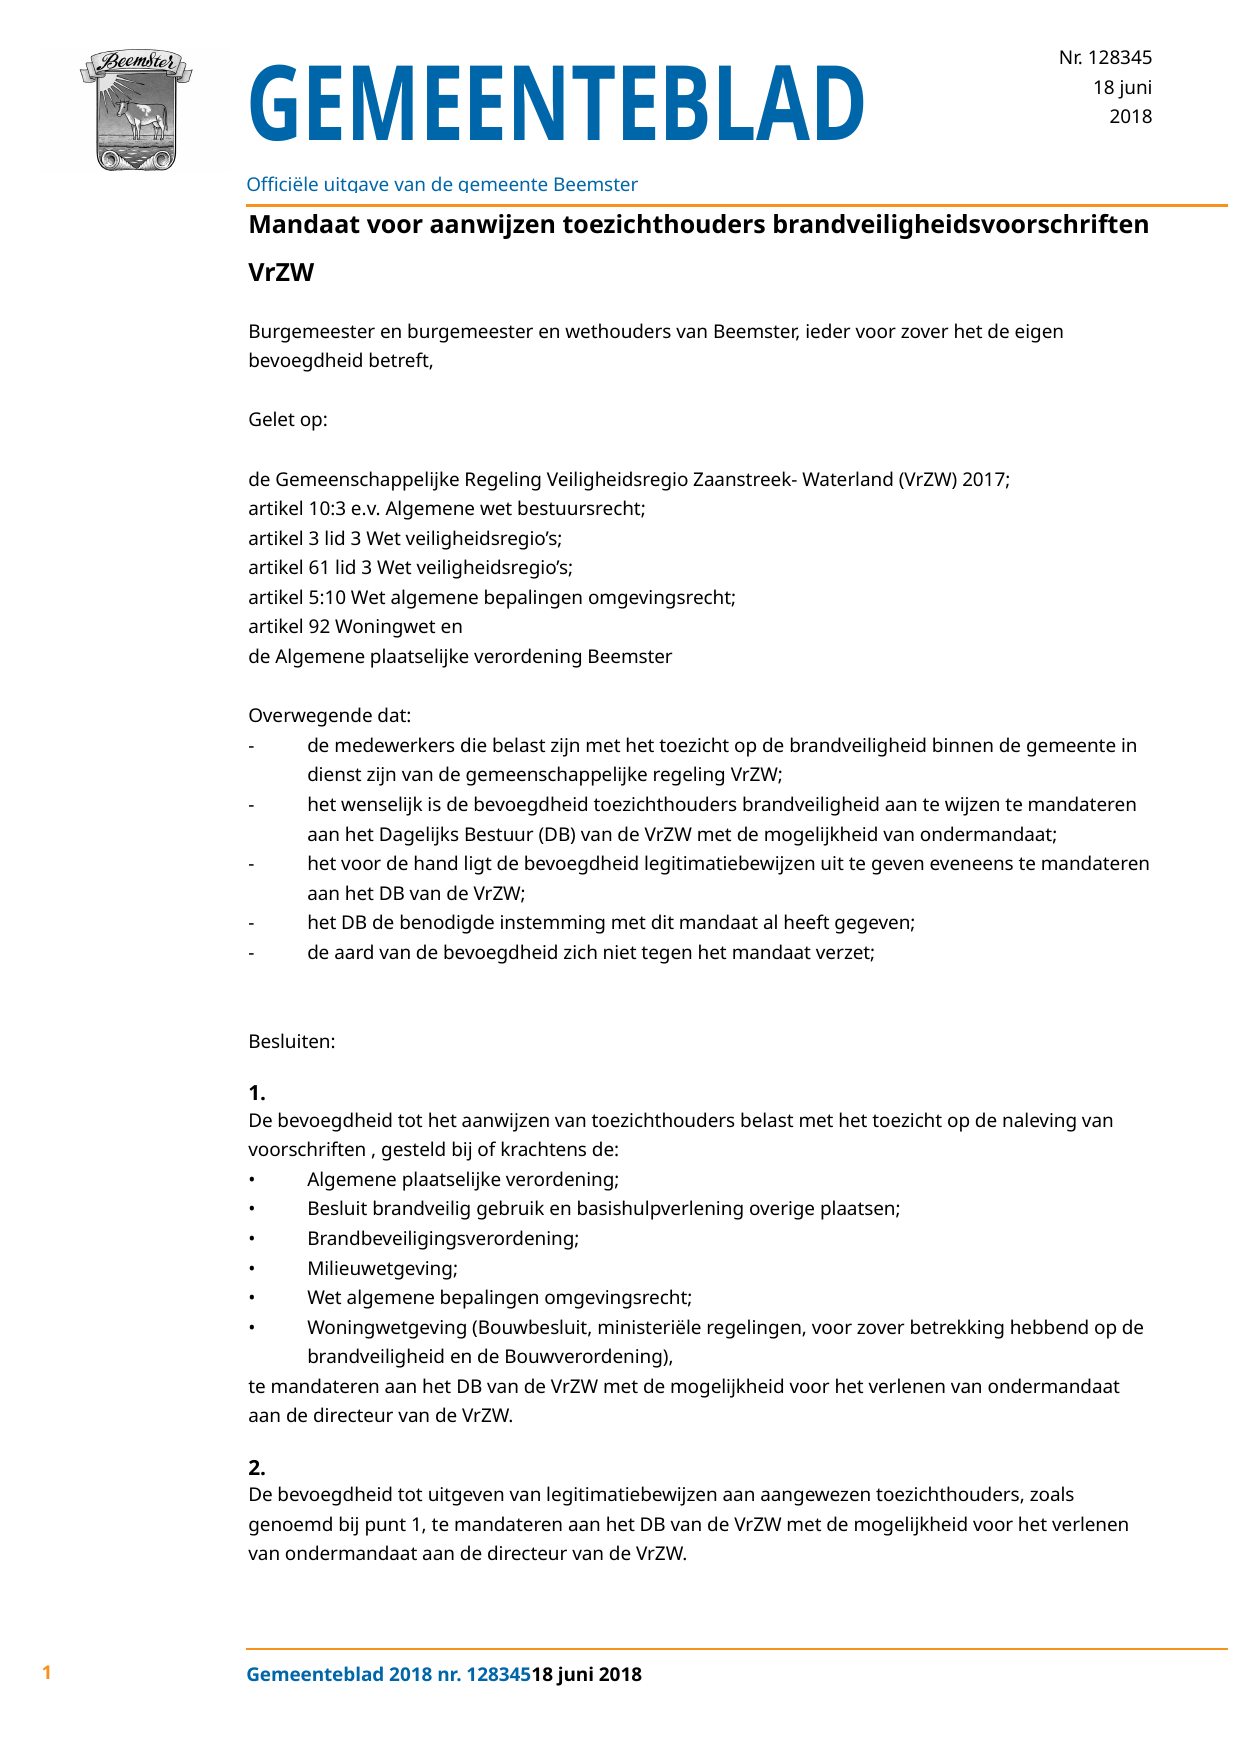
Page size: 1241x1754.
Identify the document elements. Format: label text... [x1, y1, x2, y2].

list Woningwetgeving (Bouwbesluit, ministeriële regelingen, voor zover betrekking hebbend op de brandveiligheid en de Bouwverordening), [248, 1314, 1152, 1369]
text Besluiten: [248, 1028, 1152, 1054]
text 1. [248, 1078, 1152, 1107]
text De bevoegdheid tot uitgeven van legitimatiebewijzen aan aangewezen toezichthouders, zoals genoemd bij punt 1, te mandateren aan het DB van de VrZW met de mogelijkheid voor het verlenen van ondermandaat aan de directeur van de VrZW. [248, 1481, 1152, 1566]
text artikel 5:10 Wet algemene bepalingen omgevingsrecht; [248, 584, 1152, 610]
picture [41, 47, 231, 172]
text artikel 10:3 e.v. Algemene wet bestuursrecht; [248, 495, 1152, 521]
text artikel 3 lid 3 Wet veiligheidsregio’s; [248, 525, 1152, 551]
list de aard van de bevoegdheid zich niet tegen het mandaat verzet; [248, 939, 1152, 965]
text de Gemeenschappelijke Regeling Veiligheidsregio Zaanstreek- Waterland (VrZW) 2017; [248, 466, 1152, 492]
text Mandaat voor aanwijzen toezichthouders brandveiligheidsvoorschriften VrZW [248, 207, 1152, 288]
list Brandbeveiligingsverordening; [248, 1225, 1152, 1251]
list Besluit brandveilig gebruik en basishulpverlening overige plaatsen; [248, 1196, 1152, 1221]
list het DB de benodigde instemming met dit mandaat al heeft gegeven; [248, 909, 1152, 935]
text 2. [248, 1453, 1152, 1481]
text de Algemene plaatselijke verordening Beemster [248, 643, 1152, 669]
list Wet algemene bepalingen omgevingsrecht; [248, 1284, 1152, 1310]
text Overwegende dat: [248, 702, 1152, 728]
text Burgemeester en burgemeester en wethouders van Beemster, ieder voor zover het de eigen bevoegdheid betreft, [248, 318, 1152, 373]
list de medewerkers die belast zijn met het toezicht op de brandveiligheid binnen de gemeente in dienst zijn van de gemeenschappelijke regeling VrZW; [248, 732, 1152, 787]
list Algemene plaatselijke verordening; [248, 1166, 1152, 1192]
text Gelet op: [248, 407, 1152, 432]
text artikel 92 Woningwet en [248, 614, 1152, 639]
list het voor de hand ligt de bevoegdheid legitimatiebewijzen uit te geven eveneens te mandateren aan het DB van de VrZW; [248, 850, 1152, 906]
text artikel 61 lid 3 Wet veiligheidsregio’s; [248, 554, 1152, 580]
list het wenselijk is de bevoegdheid toezichthouders brandveiligheid aan te wijzen te mandateren aan het Dagelijks Bestuur (DB) van de VrZW met de mogelijkheid van ondermandaat; [248, 791, 1152, 847]
text De bevoegdheid tot het aanwijzen van toezichthouders belast met het toezicht op de naleving van voorschriften , gesteld bij of krachtens de: [248, 1107, 1152, 1162]
list Milieuwetgeving; [248, 1255, 1152, 1280]
text te mandateren aan het DB van de VrZW met de mogelijkheid voor het verlenen van ondermandaat aan de directeur van de VrZW. [248, 1373, 1152, 1428]
